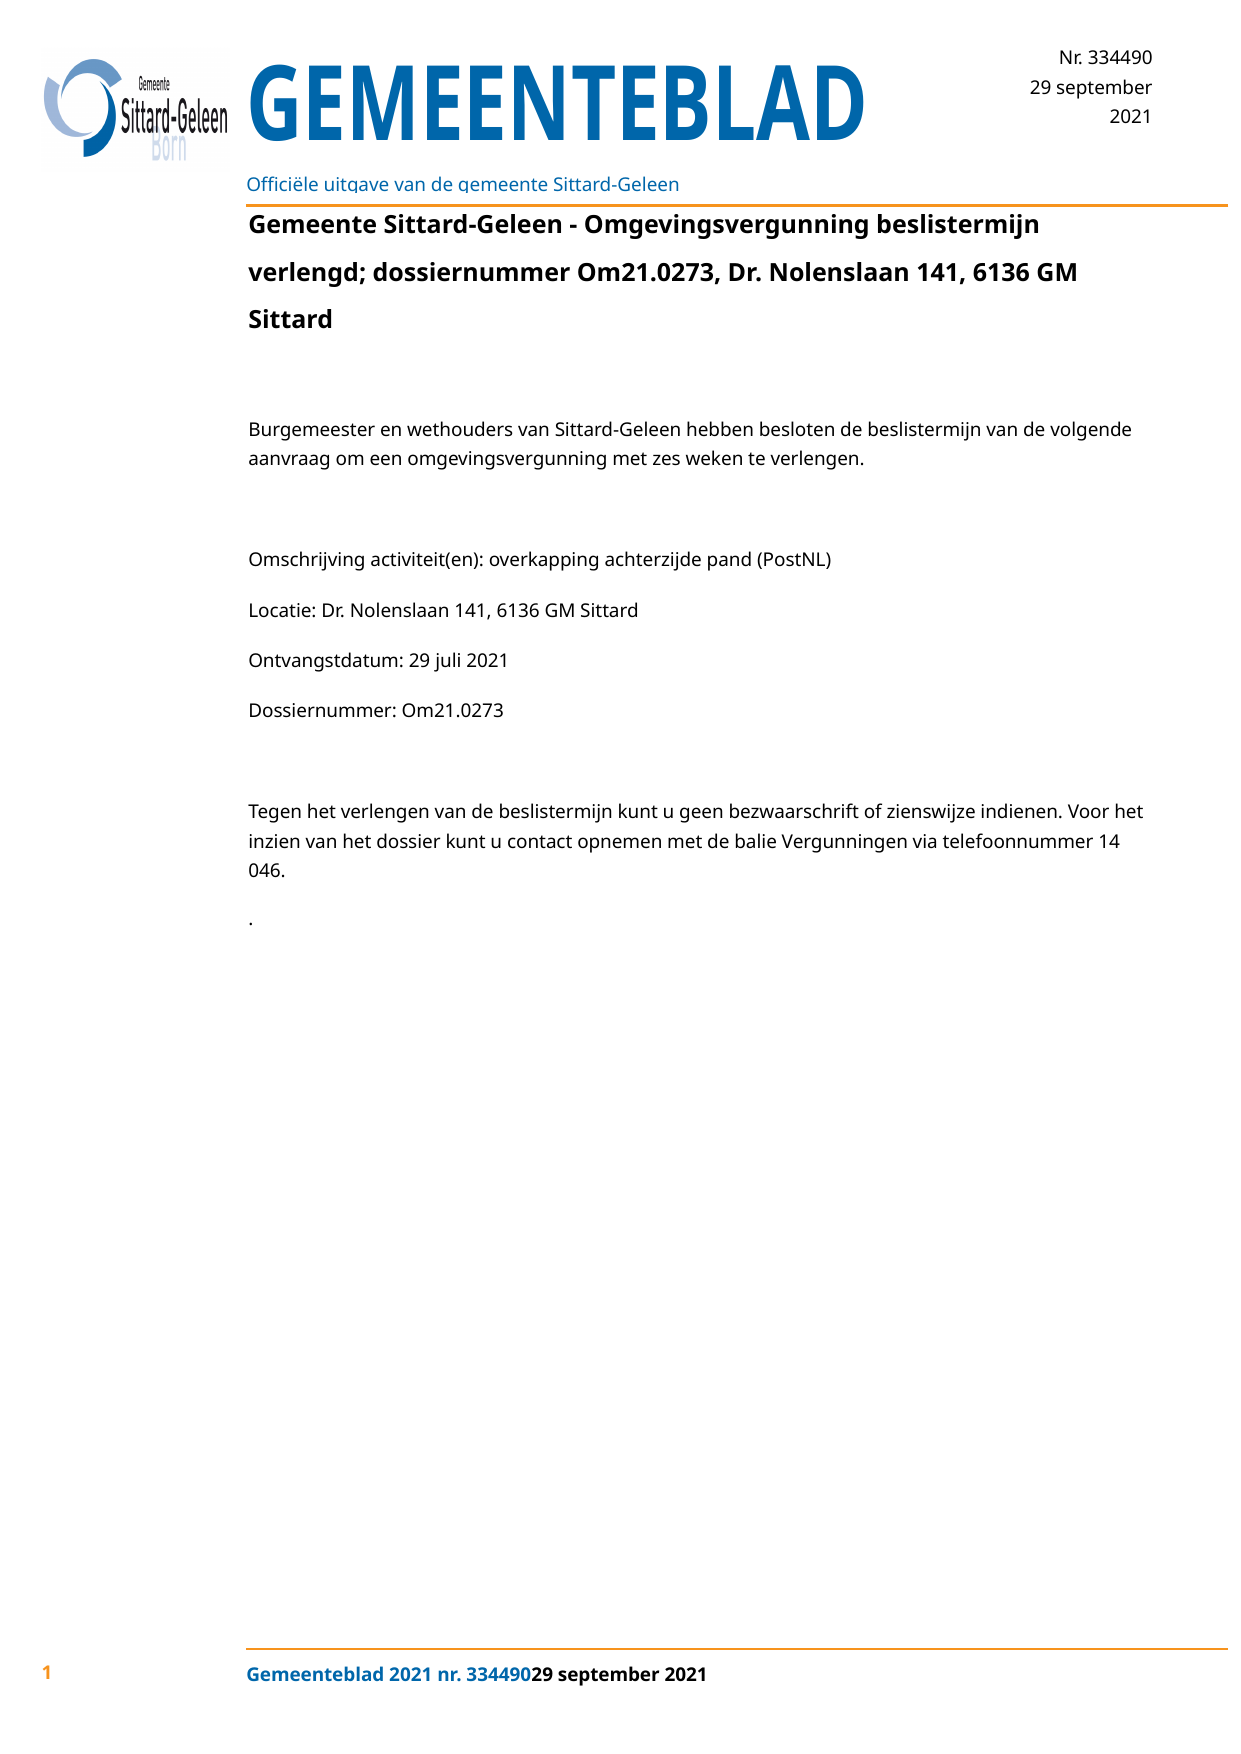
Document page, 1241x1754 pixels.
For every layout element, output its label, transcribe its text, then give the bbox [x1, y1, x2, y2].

text Dossiernummer: Om21.0273 [248, 698, 1152, 723]
picture [41, 47, 231, 172]
text . [248, 905, 1152, 931]
text Locatie: Dr. Nolenslaan 141, 6136 GM Sittard [248, 597, 1152, 622]
text Omschrijving activiteit(en): overkapping achterzijde pand (PostNL) [248, 546, 1152, 572]
text Gemeente Sittard-Geleen - Omgevingsvergunning beslistermijn verlengd; dossiernummer Om21.0273, Dr. Nolenslaan 141, 6136 GM Sittard [248, 207, 1152, 336]
text Ontvangstdatum: 29 juli 2021 [248, 647, 1152, 673]
text Tegen het verlengen van de beslistermijn kunt u geen bezwaarschrift of zienswijze indienen. Voor het inzien van het dossier kunt u contact opnemen met de balie Vergunningen via telefoonnummer 14 046. [248, 798, 1152, 883]
text Burgemeester en wethouders van Sittard-Geleen hebben besloten de beslistermijn van de volgende aanvraag om een omgevingsvergunning met zes weken te verlengen. [248, 416, 1152, 471]
